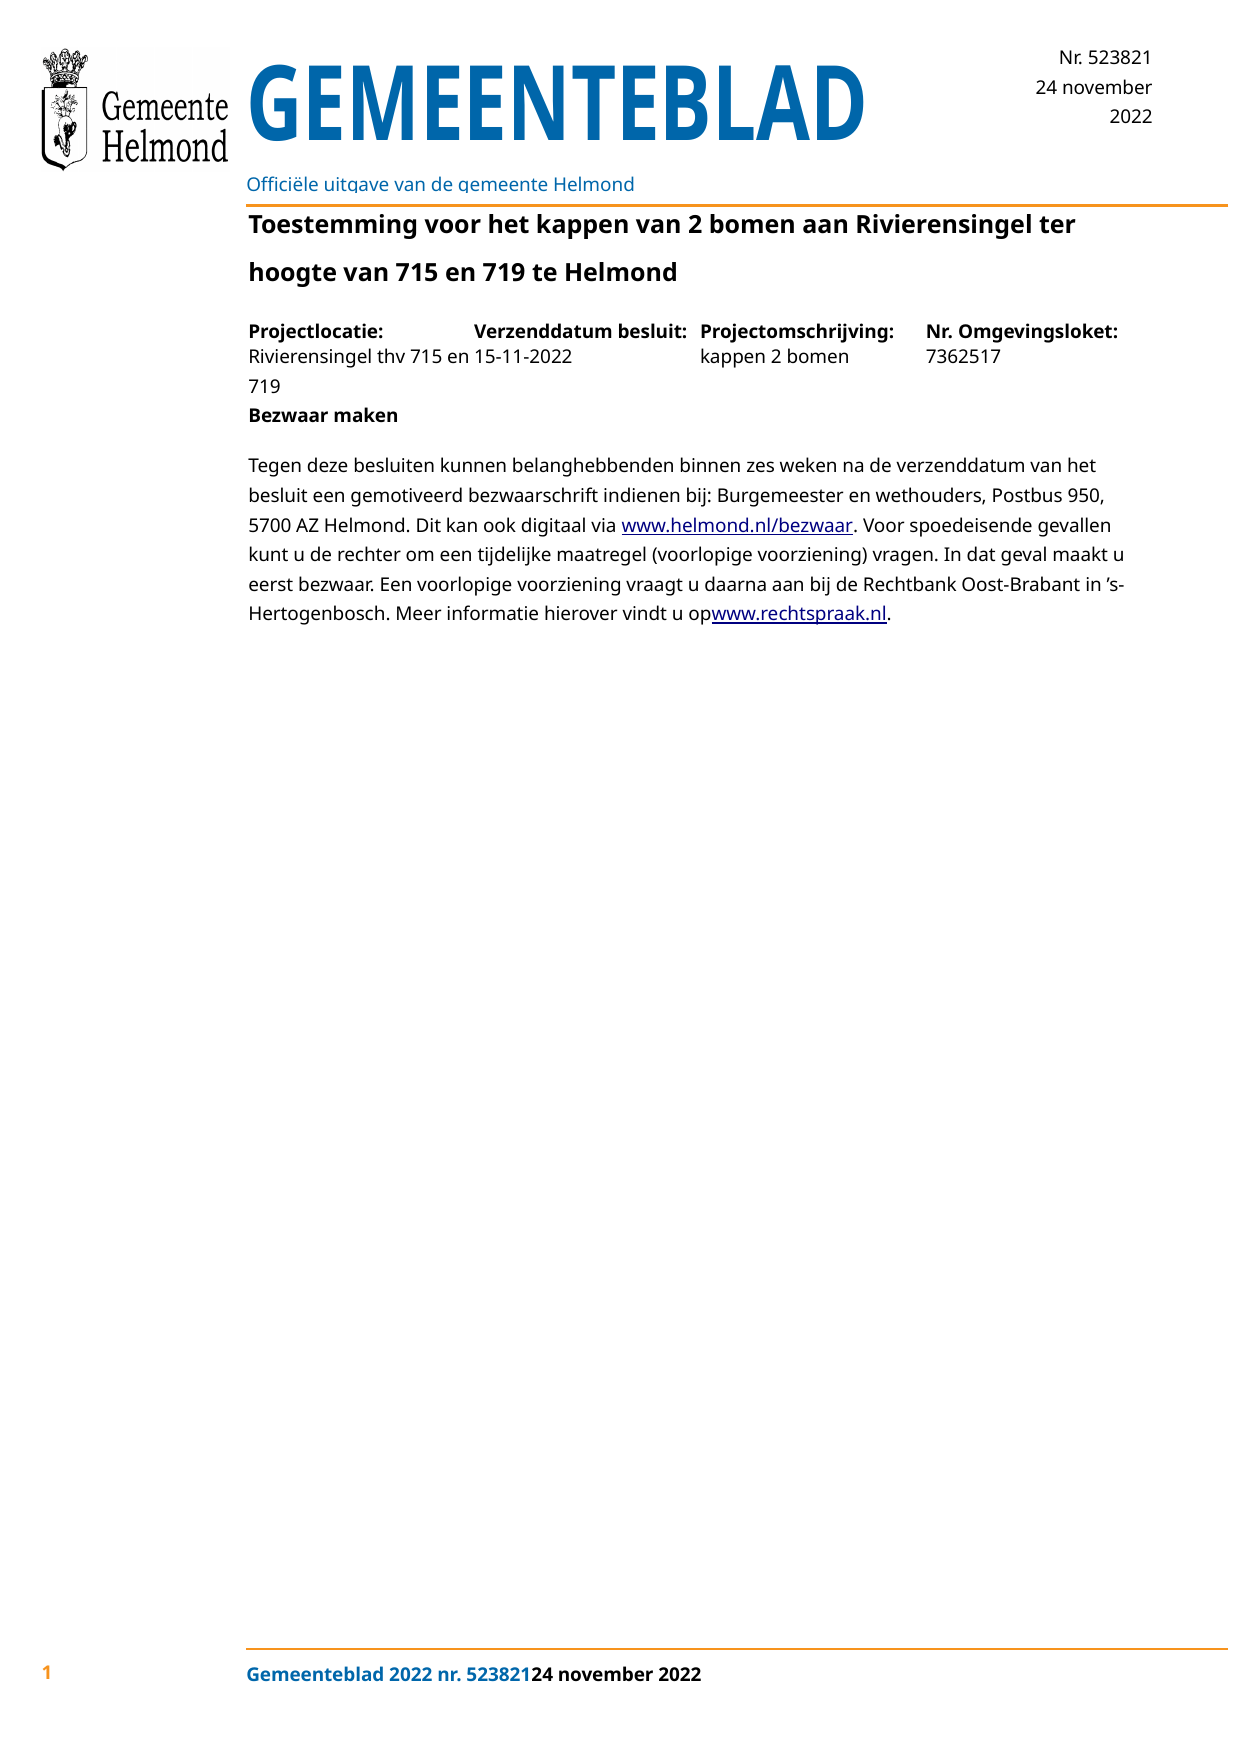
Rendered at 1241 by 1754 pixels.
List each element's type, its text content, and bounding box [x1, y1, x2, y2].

table_header Projectomschrijving: [700, 318, 926, 344]
text Tegen deze besluiten kunnen belanghebbenden binnen zes weken na de verzenddatum van het besluit een gemotiveerd bezwaarschrift indienen bij: Burgemeester en wethouders, Postbus 950, 5700 AZ Helmond. Dit kan ook digitaal via www.helmond.nl/bezwaar. Voor spoedeisende gevallen kunt u de rechter om een tijdelijke maatregel (voorlopige voorziening) vragen. In dat geval maakt u eerst bezwaar. Een voorlopige voorziening vraagt u daarna aan bij de Rechtbank Oost-Brabant in ’s-Hertogenbosch. Meer informatie hierover vindt u opwww.rechtspraak.nl. [248, 453, 1152, 626]
table_header Verzenddatum besluit: [474, 318, 700, 344]
table_header Projectlocatie: [248, 318, 474, 344]
table_cell Rivierensingel thv 715 en 719 [248, 344, 474, 399]
table_header Nr. Omgevingsloket: [926, 318, 1152, 344]
table_cell 15-11-2022 [474, 344, 700, 399]
text Bezwaar maken [248, 402, 1152, 428]
table_cell kappen 2 bomen [700, 344, 926, 399]
picture [41, 47, 231, 172]
table_cell 7362517 [926, 344, 1152, 399]
text Toestemming voor het kappen van 2 bomen aan Rivierensingel ter hoogte van 715 en 719 te Helmond [248, 207, 1152, 288]
